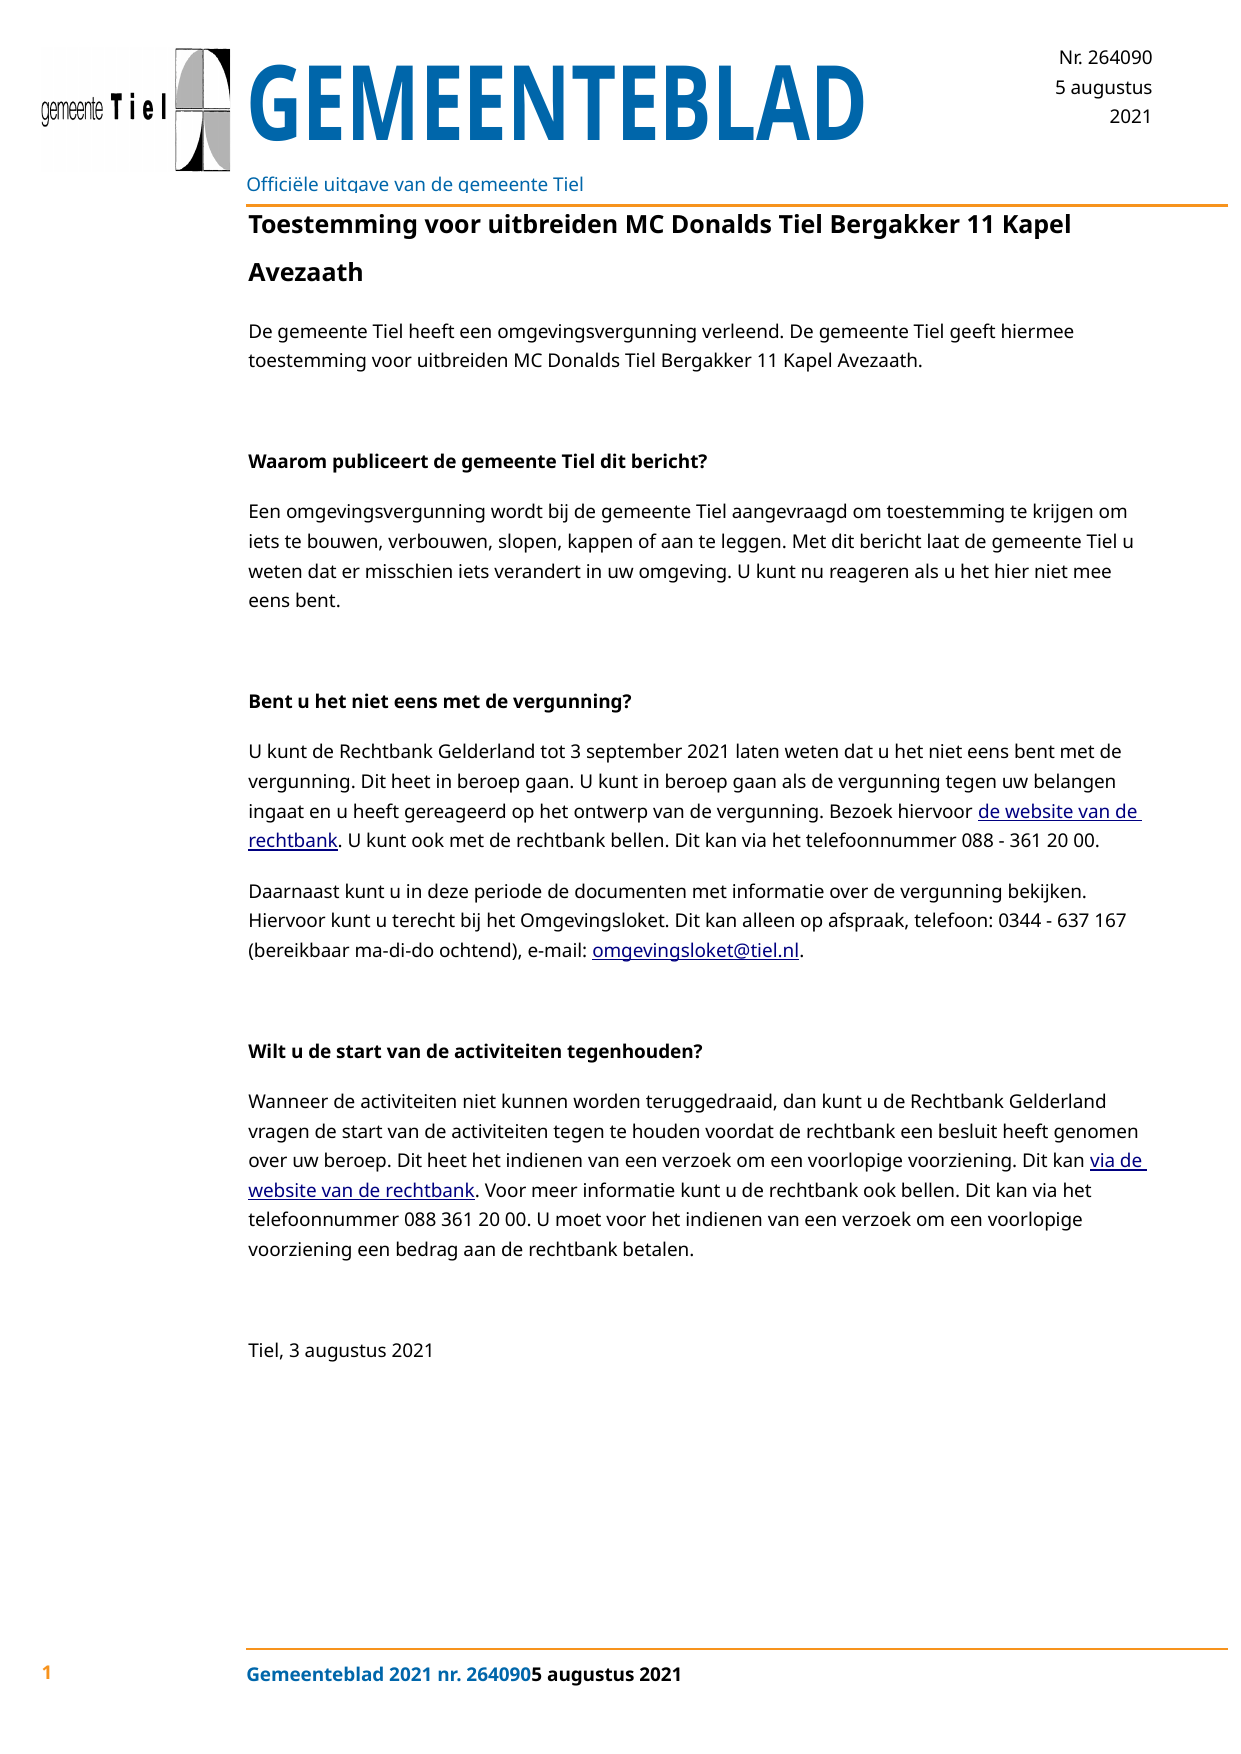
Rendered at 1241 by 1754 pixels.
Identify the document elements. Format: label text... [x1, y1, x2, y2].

text Daarnaast kunt u in deze periode de documenten met informatie over de vergunning bekijken. Hiervoor kunt u terecht bij het Omgevingsloket. Dit kan alleen op afspraak, telefoon: 0344 - 637 167 (bereikbaar ma-di-do ochtend), e-mail: omgevingsloket@tiel.nl. [248, 878, 1152, 963]
text Wanneer de activiteiten niet kunnen worden teruggedraaid, dan kunt u de Rechtbank Gelderland vragen de start van de activiteiten tegen te houden voordat de rechtbank een besluit heeft genomen over uw beroep. Dit heet het indienen van een verzoek om een voorlopige voorziening. Dit kan via de website van de rechtbank. Voor meer informatie kunt u de rechtbank ook bellen. Dit kan via het telefoonnummer 088 361 20 00. U moet voor het indienen van een verzoek om een voorlopige voorziening een bedrag aan de rechtbank betalen. [248, 1088, 1152, 1262]
text U kunt de Rechtbank Gelderland tot 3 september 2021 laten weten dat u het niet eens bent met de vergunning. Dit heet in beroep gaan. U kunt in beroep gaan als de vergunning tegen uw belangen ingaat en u heeft gereageerd op het ontwerp van de vergunning. Bezoek hiervoor de website van de rechtbank. U kunt ook met de rechtbank bellen. Dit kan via het telefoonnummer 088 - 361 20 00. [248, 739, 1152, 853]
text Waarom publiceert de gemeente Tiel dit bericht? [248, 448, 1152, 474]
text Toestemming voor uitbreiden MC Donalds Tiel Bergakker 11 Kapel Avezaath [248, 207, 1152, 288]
picture [41, 47, 231, 172]
text Tiel, 3 augustus 2021 [248, 1337, 1152, 1363]
text Een omgevingsvergunning wordt bij de gemeente Tiel aangevraagd om toestemming te krijgen om iets te bouwen, verbouwen, slopen, kappen of aan te leggen. Met dit bericht laat de gemeente Tiel u weten dat er misschien iets verandert in uw omgeving. U kunt nu reageren als u het hier niet mee eens bent. [248, 499, 1152, 613]
text De gemeente Tiel heeft een omgevingsvergunning verleend. De gemeente Tiel geeft hiermee toestemming voor uitbreiden MC Donalds Tiel Bergakker 11 Kapel Avezaath. [248, 318, 1152, 373]
text Wilt u de start van de activiteiten tegenhouden? [248, 1038, 1152, 1064]
text Bent u het niet eens met de vergunning? [248, 688, 1152, 714]
